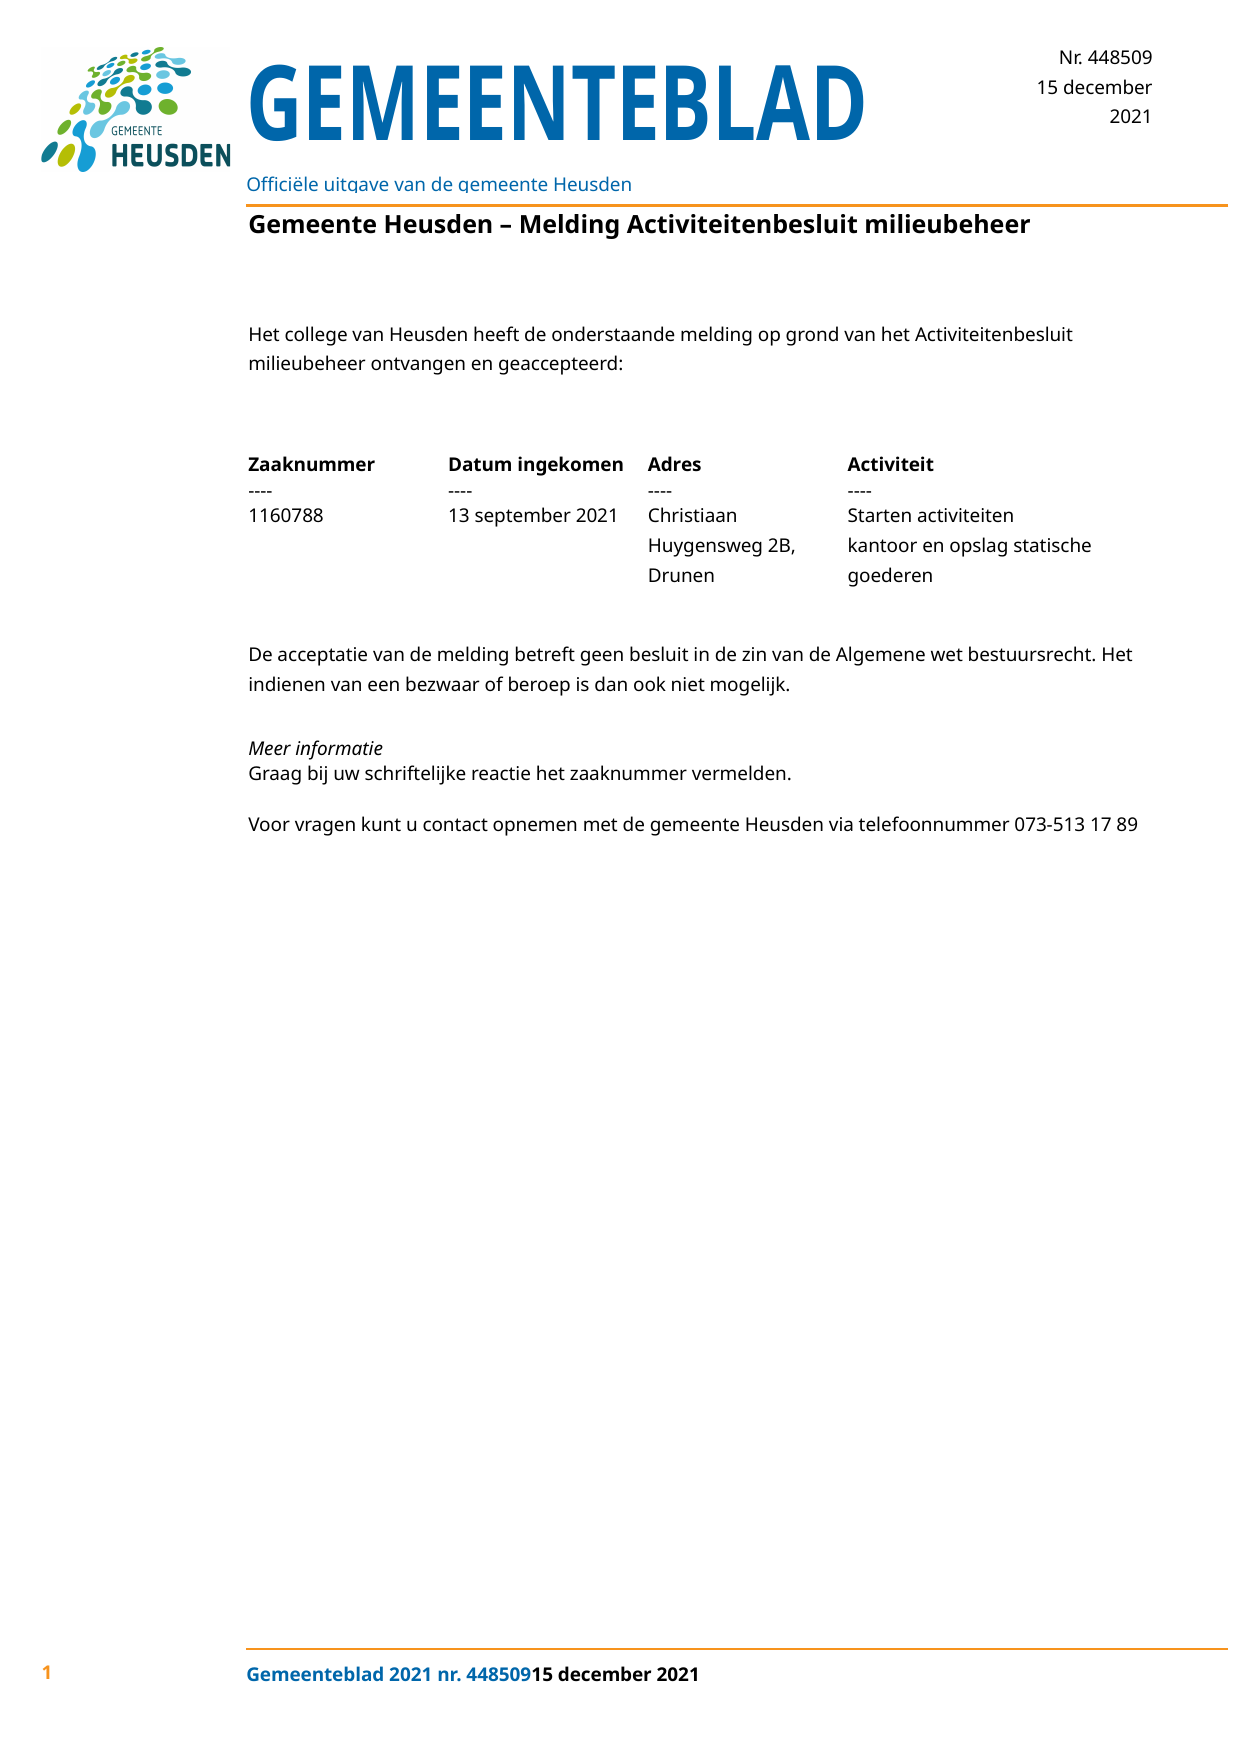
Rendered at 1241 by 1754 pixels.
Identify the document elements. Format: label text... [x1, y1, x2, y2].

table_header Adres [648, 451, 847, 477]
table_header Activiteit [848, 451, 1152, 477]
picture [41, 47, 231, 172]
table_cell ---- [848, 477, 1152, 503]
table_header Zaaknummer [248, 451, 448, 477]
text Het college van Heusden heeft de onderstaande melding op grond van het Activiteitenbesluit milieubeheer ontvangen en geaccepteerd: [248, 321, 1152, 376]
table_cell ---- [248, 477, 448, 503]
text Graag bij uw schriftelijke reactie het zaaknummer vermelden. [248, 761, 1152, 786]
text De acceptatie van de melding betreft geen besluit in de zin van de Algemene wet bestuursrecht. Het indienen van een bezwaar of beroep is dan ook niet mogelijk. [248, 641, 1152, 697]
text Voor vragen kunt u contact opnemen met de gemeente Heusden via telefoonnummer 073-513 17 89 [248, 811, 1152, 837]
table_cell 13 september 2021 [448, 503, 648, 588]
text Meer informatie [248, 735, 1152, 761]
table_cell ---- [648, 477, 847, 503]
text Gemeente Heusden – Melding Activiteitenbesluit milieubeheer [248, 207, 1152, 241]
table_cell Starten activiteiten kantoor en opslag statische goederen [848, 503, 1152, 588]
table_cell ---- [448, 477, 648, 503]
table_cell Christiaan Huygensweg 2B, Drunen [648, 503, 847, 588]
table_cell 1160788 [248, 503, 448, 588]
table_header Datum ingekomen [448, 451, 648, 477]
